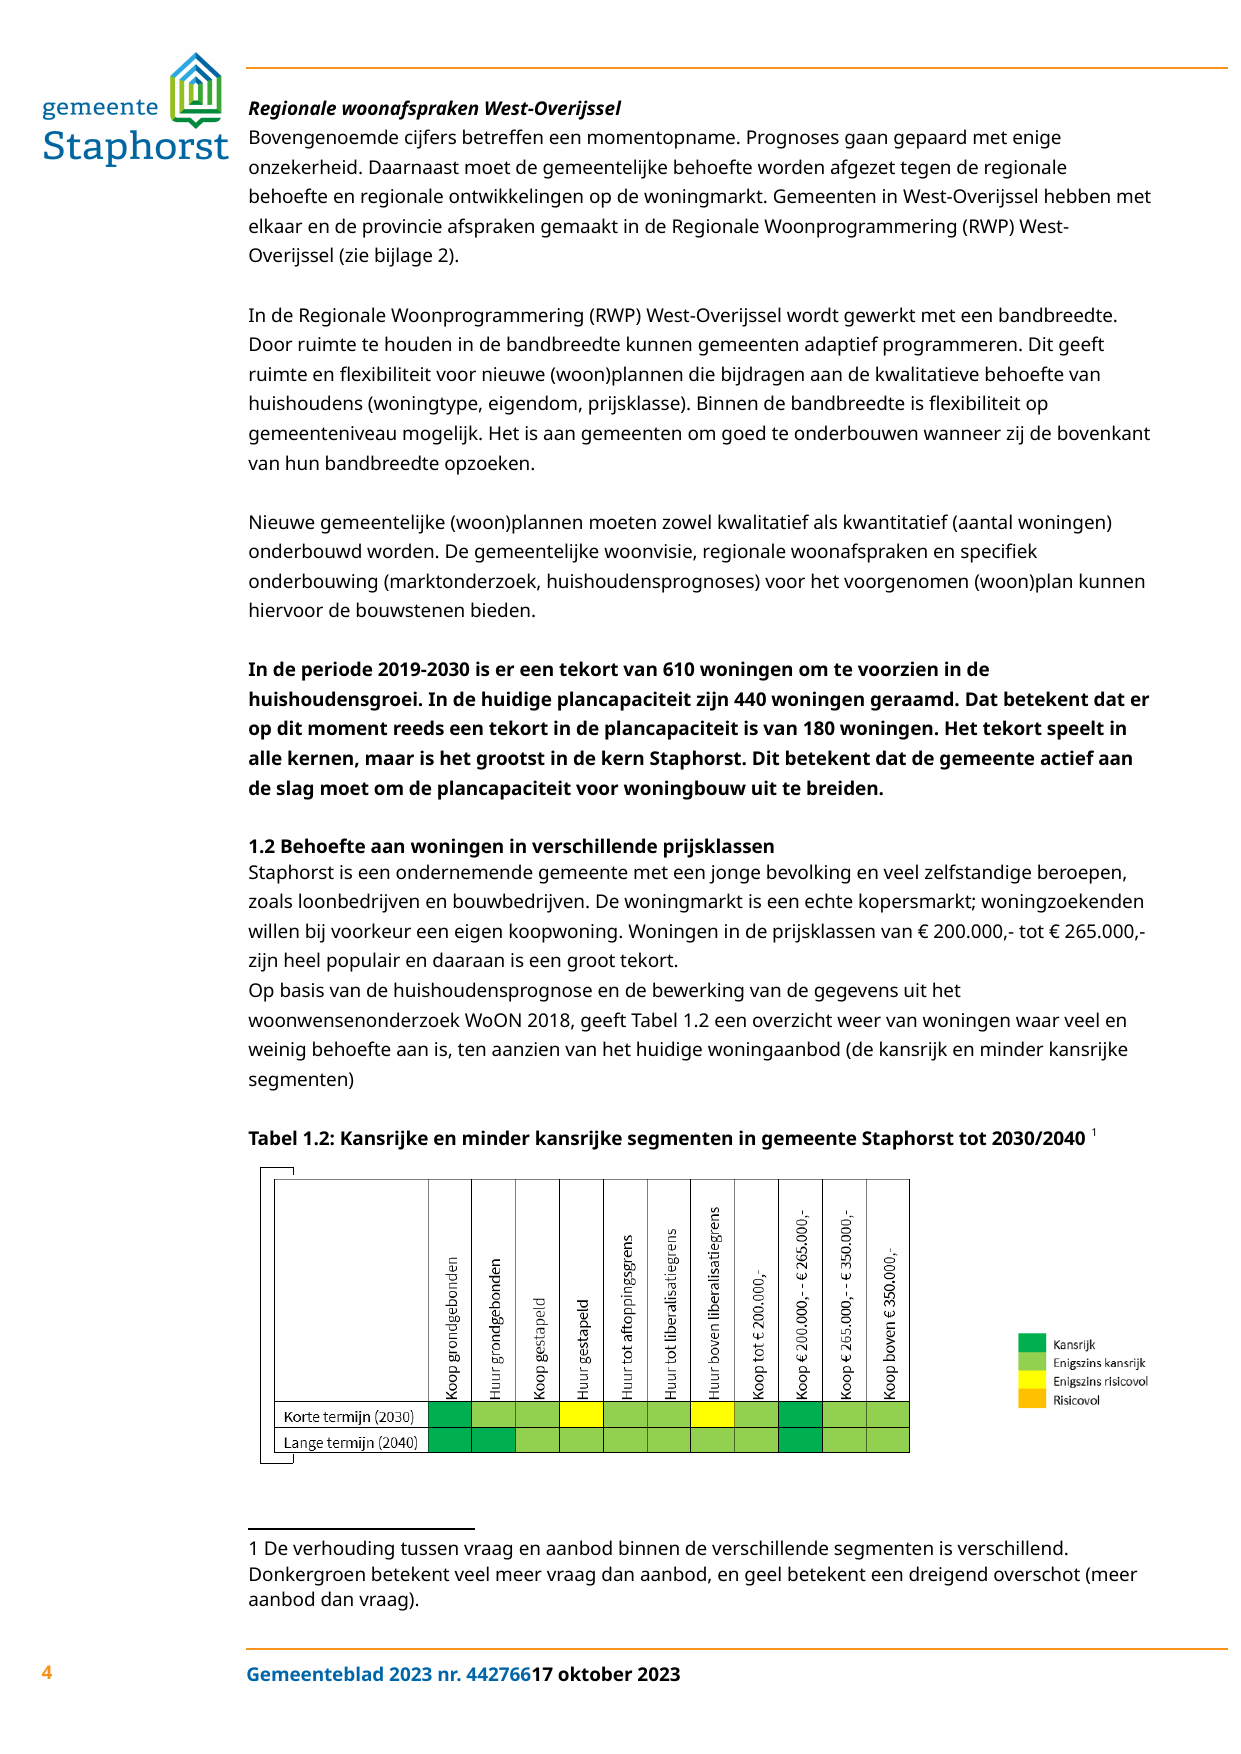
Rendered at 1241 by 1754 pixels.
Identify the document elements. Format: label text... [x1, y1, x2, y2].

text Tabel 1.2: Kansrijke en minder kansrijke segmenten in gemeente Staphorst tot 2030/2040 [248, 1125, 1152, 1151]
picture [268, 1175, 1154, 1454]
text De verhouding tussen vraag en aanbod binnen de verschillende segmenten is verschillend. Donkergroen betekent veel meer vraag dan aanbod, en geel betekent een dreigend overschot (meer aanbod dan vraag). [248, 1535, 1152, 1612]
text 1.2 Behoefte aan woningen in verschillende prijsklassen [248, 833, 1152, 859]
picture [41, 47, 231, 172]
table_header Regionale woonafspraken West-Overijssel Bovengenoemde cijfers betreffen een momentopname. Prognoses gaan gepaard met enige onzekerheid. Daarnaast moet de gemeentelijke behoefte worden afgezet tegen de regionale behoefte en regionale ontwikkelingen op de woningmarkt. Gemeenten in West-Overijssel hebben met elkaar en de provincie afspraken gemaakt in de Regionale Woonprogrammering (RWP) West-Overijssel (zie bijlage 2). In de Regionale Woonprogrammering (RWP) West-Overijssel wordt gewerkt met een bandbreedte. Door ruimte te houden in de bandbreedte kunnen gemeenten adaptief programmeren. Dit geeft ruimte en flexibiliteit voor nieuwe (woon)plannen die bijdragen aan de kwalitatieve behoefte van huishoudens (woningtype, eigendom, prijsklasse). Binnen de bandbreedte is flexibiliteit op gemeenteniveau mogelijk. Het is aan gemeenten om goed te onderbouwen wanneer zij de bovenkant van hun bandbreedte opzoeken. Nieuwe gemeentelijke (woon)plannen moeten zowel kwalitatief als kwantitatief (aantal woningen) onderbouwd worden. De gemeentelijke woonvisie, regionale woonafspraken en specifiek onderbouwing (marktonderzoek, huishoudensprognoses) voor het voorgenomen (woon)plan kunnen hiervoor de bouwstenen bieden. [248, 95, 1152, 623]
table_header In de periode 2019-2030 is er een tekort van 610 woningen om te voorzien in de huishoudensgroei. In de huidige plancapaciteit zijn 440 woningen geraamd. Dat betekent dat er op dit moment reeds een tekort in de plancapaciteit is van 180 woningen. Het tekort speelt in alle kernen, maar is het grootst in de kern Staphorst. Dit betekent dat de gemeente actief aan de slag moet om de plancapaciteit voor woningbouw uit te breiden. [248, 656, 1152, 800]
text Op basis van de huishoudensprognose en de bewerking van de gegevens uit het woonwensenonderzoek WoON 2018, geeft Tabel 1.2 een overzicht weer van woningen waar veel en weinig behoefte aan is, ten aanzien van het huidige woningaanbod (de kansrijk en minder kansrijke segmenten) [248, 977, 1152, 1092]
text Staphorst is een ondernemende gemeente met een jonge bevolking en veel zelfstandige beroepen, zoals loonbedrijven en bouwbedrijven. De woningmarkt is een echte kopersmarkt; woningzoekenden willen bij voorkeur een eigen koopwoning. Woningen in de prijsklassen van € 200.000,- tot € 265.000,- zijn heel populair en daaraan is een groot tekort. [248, 859, 1152, 973]
